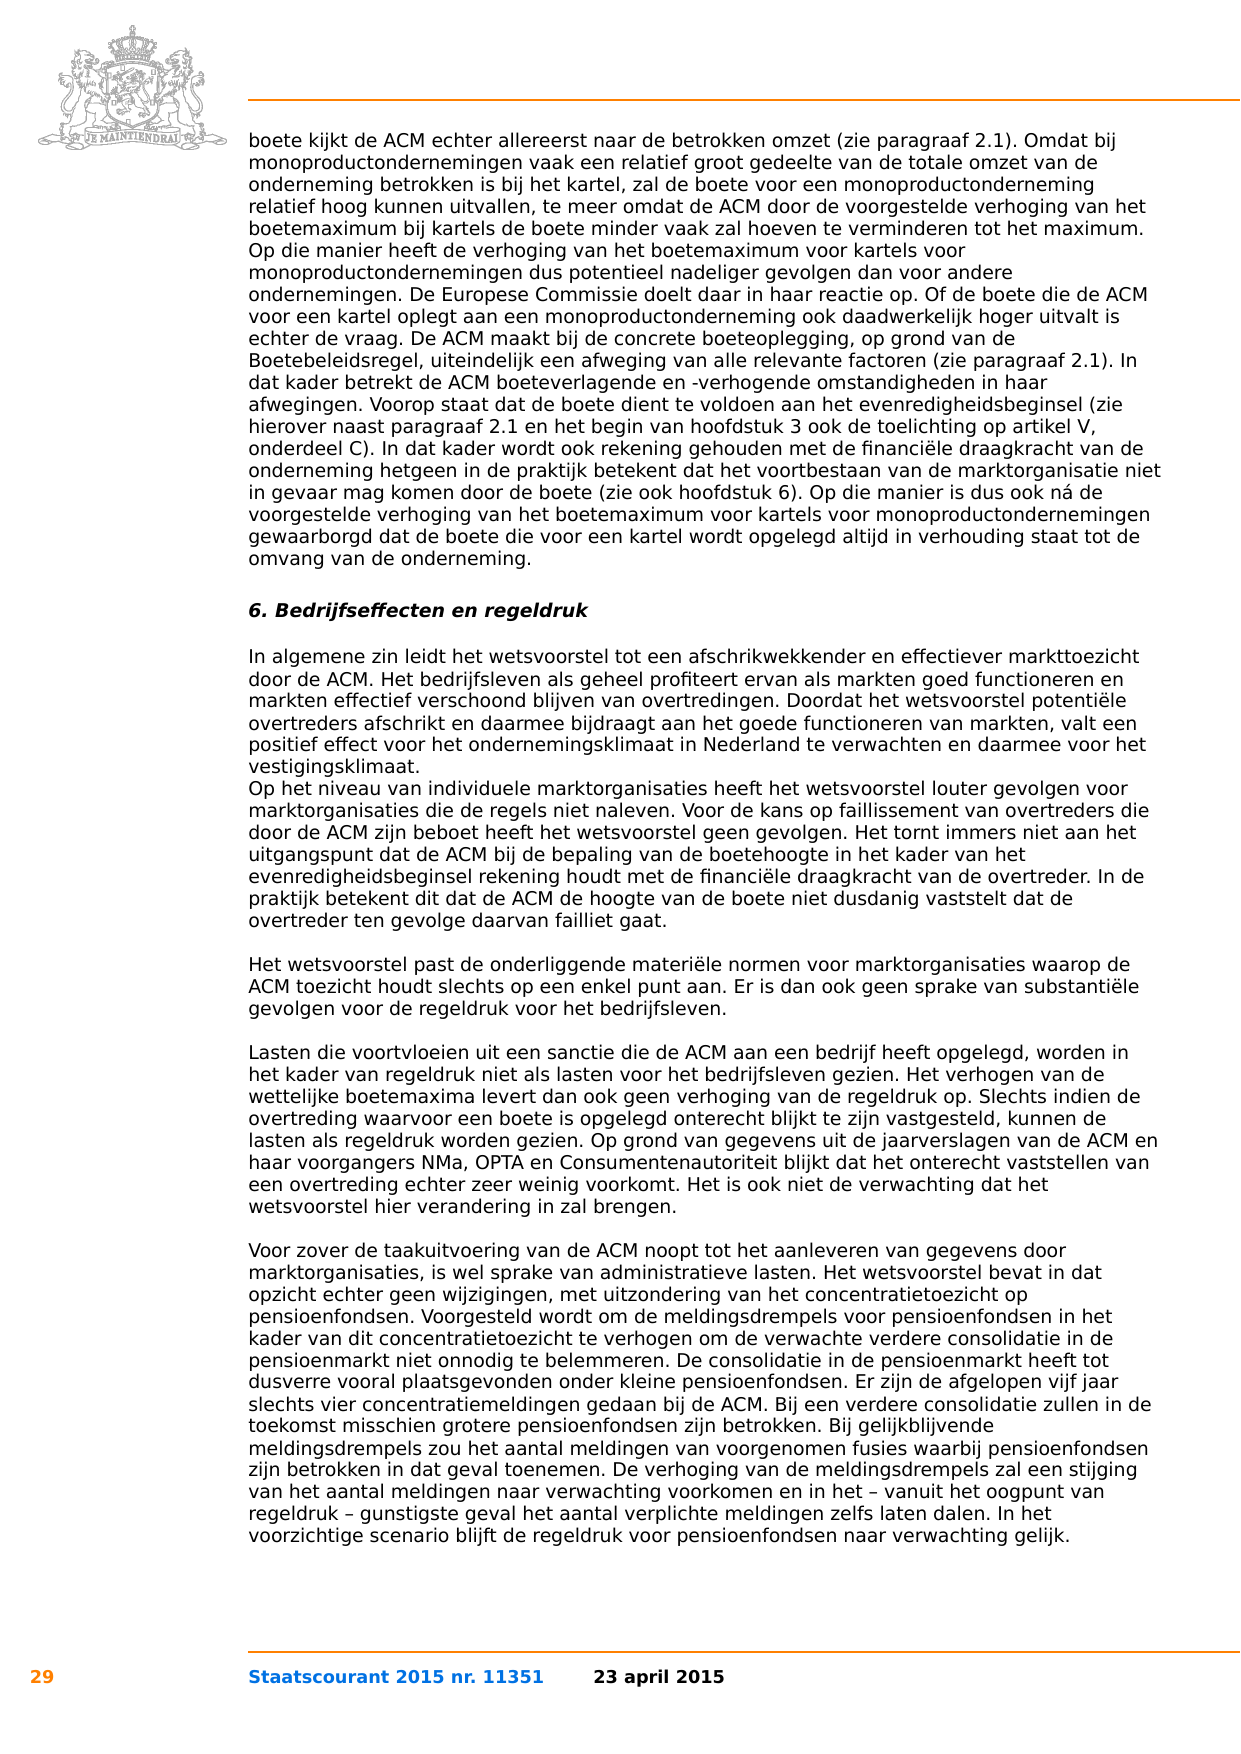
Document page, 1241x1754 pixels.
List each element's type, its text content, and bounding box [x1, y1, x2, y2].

text Op het niveau van individuele marktorganisaties heeft het wetsvoorstel louter gevolgen voor marktorganisaties die de regels niet naleven. Voor de kans op faillissement van overtreders die door de ACM zijn beboet heeft het wetsvoorstel geen gevolgen. Het tornt immers niet aan het uitgangspunt dat de ACM bij de bepaling van de boetehoogte in het kader van het evenredigheidsbeginsel rekening houdt met de financiële draagkracht van de overtreder. In de praktijk betekent dit dat de ACM de hoogte van de boete niet dusdanig vaststelt dat de overtreder ten gevolge daarvan failliet gaat. [248, 778, 1163, 932]
text Voor zover de taakuitvoering van de ACM noopt tot het aanleveren van gegevens door marktorganisaties, is wel sprake van administratieve lasten. Het wetsvoorstel bevat in dat opzicht echter geen wijzigingen, met uitzondering van het concentratietoezicht op pensioenfondsen. Voorgesteld wordt om de meldingsdrempels voor pensioenfondsen in het kader van dit concentratietoezicht te verhogen om de verwachte verdere consolidatie in de pensioenmarkt niet onnodig te belemmeren. De consolidatie in de pensioenmarkt heeft tot dusverre vooral plaatsgevonden onder kleine pensioenfondsen. Er zijn de afgelopen vijf jaar slechts vier concentratiemeldingen gedaan bij de ACM. Bij een verdere consolidatie zullen in de toekomst misschien grotere pensioenfondsen zijn betrokken. Bij gelijkblijvende meldingsdrempels zou het aantal meldingen van voorgenomen fusies waarbij pensioenfondsen zijn betrokken in dat geval toenemen. De verhoging van de meldingsdrempels zal een stijging van het aantal meldingen naar verwachting voorkomen en in het – vanuit het oogpunt van regeldruk – gunstigste geval het aantal verplichte meldingen zelfs laten dalen. In het voorzichtige scenario blijft de regeldruk voor pensioenfondsen naar verwachting gelijk. [248, 1239, 1163, 1547]
text Het wetsvoorstel past de onderliggende materiële normen voor marktorganisaties waarop de ACM toezicht houdt slechts op een enkel punt aan. Er is dan ook geen sprake van substantiële gevolgen voor de regeldruk voor het bedrijfsleven. [248, 954, 1163, 1020]
text boete kijkt de ACM echter allereerst naar de betrokken omzet (zie paragraaf 2.1). Omdat bij monoproductondernemingen vaak een relatief groot gedeelte van de totale omzet van de onderneming betrokken is bij het kartel, zal de boete voor een monoproductonderneming relatief hoog kunnen uitvallen, te meer omdat de ACM door de voorgestelde verhoging van het boetemaximum bij kartels de boete minder vaak zal hoeven te verminderen tot het maximum. Op die manier heeft de verhoging van het boetemaximum voor kartels voor monoproductondernemingen dus potentieel nadeliger gevolgen dan voor andere ondernemingen. De Europese Commissie doelt daar in haar reactie op. Of de boete die de ACM voor een kartel oplegt aan een monoproductonderneming ook daadwerkelijk hoger uitvalt is echter de vraag. De ACM maakt bij de concrete boeteoplegging, op grond van de Boetebeleidsregel, uiteindelijk een afweging van alle relevante factoren (zie paragraaf 2.1). In dat kader betrekt de ACM boeteverlagende en -verhogende omstandigheden in haar afwegingen. Voorop staat dat de boete dient te voldoen aan het evenredigheidsbeginsel (zie hierover naast paragraaf 2.1 en het begin van hoofdstuk 3 ook de toelichting op artikel V, onderdeel C). In dat kader wordt ook rekening gehouden met de financiële draagkracht van de onderneming hetgeen in de praktijk betekent dat het voortbestaan van de marktorganisatie niet in gevaar mag komen door de boete (zie ook hoofdstuk 6). Op die manier is dus ook ná de voorgestelde verhoging van het boetemaximum voor kartels voor monoproductondernemingen gewaarborgd dat de boete die voor een kartel wordt opgelegd altijd in verhouding staat tot de omvang van de onderneming. [248, 130, 1163, 569]
text Lasten die voortvloeien uit een sanctie die de ACM aan een bedrijf heeft opgelegd, worden in het kader van regeldruk niet als lasten voor het bedrijfsleven gezien. Het verhogen van de wettelijke boetemaxima levert dan ook geen verhoging van de regeldruk op. Slechts indien de overtreding waarvoor een boete is opgelegd onterecht blijkt te zijn vastgesteld, kunnen de lasten als regeldruk worden gezien. Op grond van gegevens uit de jaarverslagen van de ACM en haar voorgangers NMa, OPTA en Consumentenautoriteit blijkt dat het onterecht vaststellen van een overtreding echter zeer weinig voorkomt. Het is ook niet de verwachting dat het wetsvoorstel hier verandering in zal brengen. [248, 1042, 1163, 1218]
text In algemene zin leidt het wetsvoorstel tot een afschrikwekkender en effectiever markttoezicht door de ACM. Het bedrijfsleven als geheel profiteert ervan als markten goed functioneren en markten effectief verschoond blijven van overtredingen. Doordat het wetsvoorstel potentiële overtreders afschrikt en daarmee bijdraagt aan het goede functioneren van markten, valt een positief effect voor het ondernemingsklimaat in Nederland te verwachten en daarmee voor het vestigingsklimaat. [248, 646, 1163, 778]
subtitle 6. Bedrijfseffecten en regeldruk [248, 599, 1163, 621]
picture [38, 25, 227, 150]
